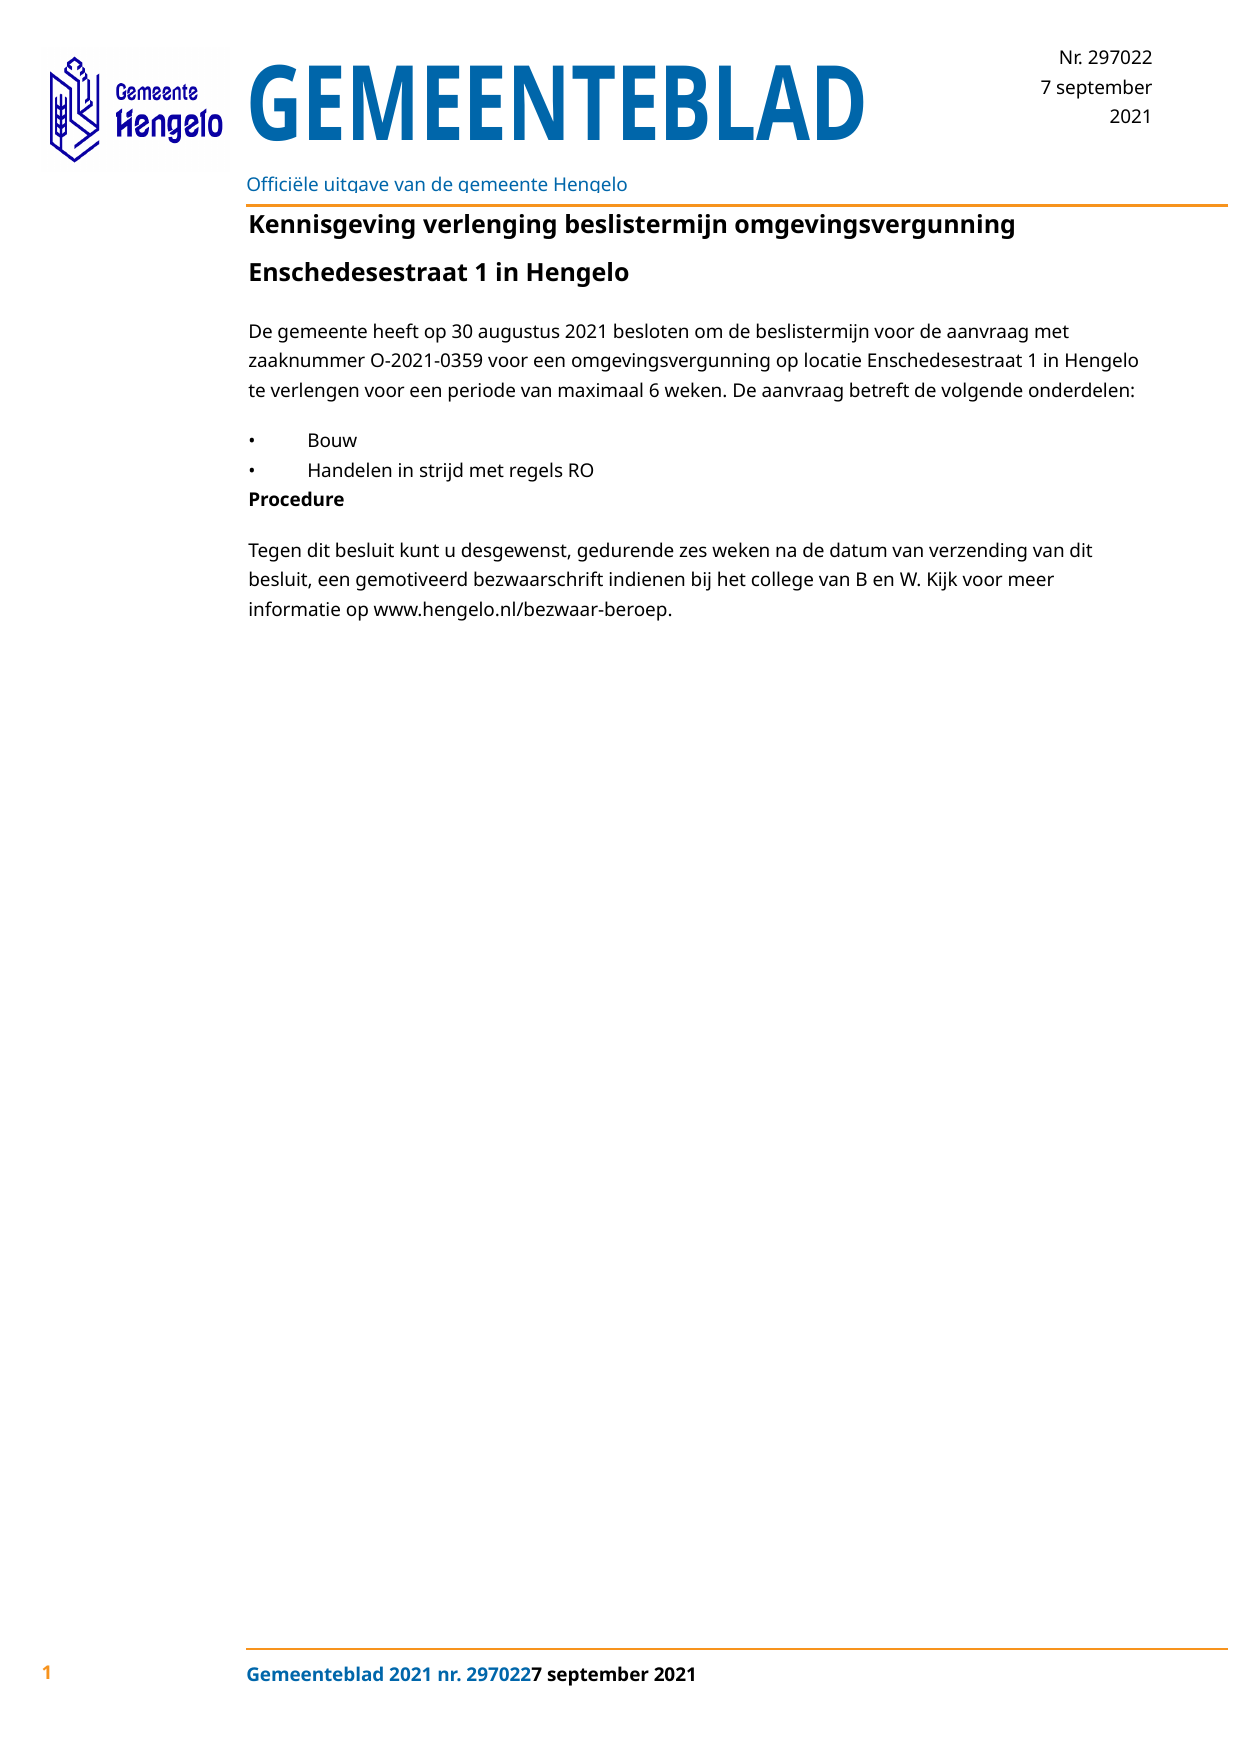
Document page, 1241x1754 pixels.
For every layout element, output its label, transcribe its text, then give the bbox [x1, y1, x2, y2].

text Tegen dit besluit kunt u desgewenst, gedurende zes weken na de datum van verzending van dit besluit, een gemotiveerd bezwaarschrift indienen bij het college van B en W. Kijk voor meer informatie op www.hengelo.nl/bezwaar-beroep. [248, 537, 1152, 622]
text Kennisgeving verlenging beslistermijn omgevingsvergunning Enschedesestraat 1 in Hengelo [248, 207, 1152, 288]
list Handelen in strijd met regels RO [248, 457, 1152, 483]
text Procedure [248, 487, 1152, 512]
picture [41, 47, 231, 172]
text De gemeente heeft op 30 augustus 2021 besloten om de beslistermijn voor de aanvraag met zaaknummer O-2021-0359 voor een omgevingsvergunning op locatie Enschedesestraat 1 in Hengelo te verlengen voor een periode van maximaal 6 weken. De aanvraag betreft de volgende onderdelen: [248, 318, 1152, 403]
list Bouw [248, 427, 1152, 453]
